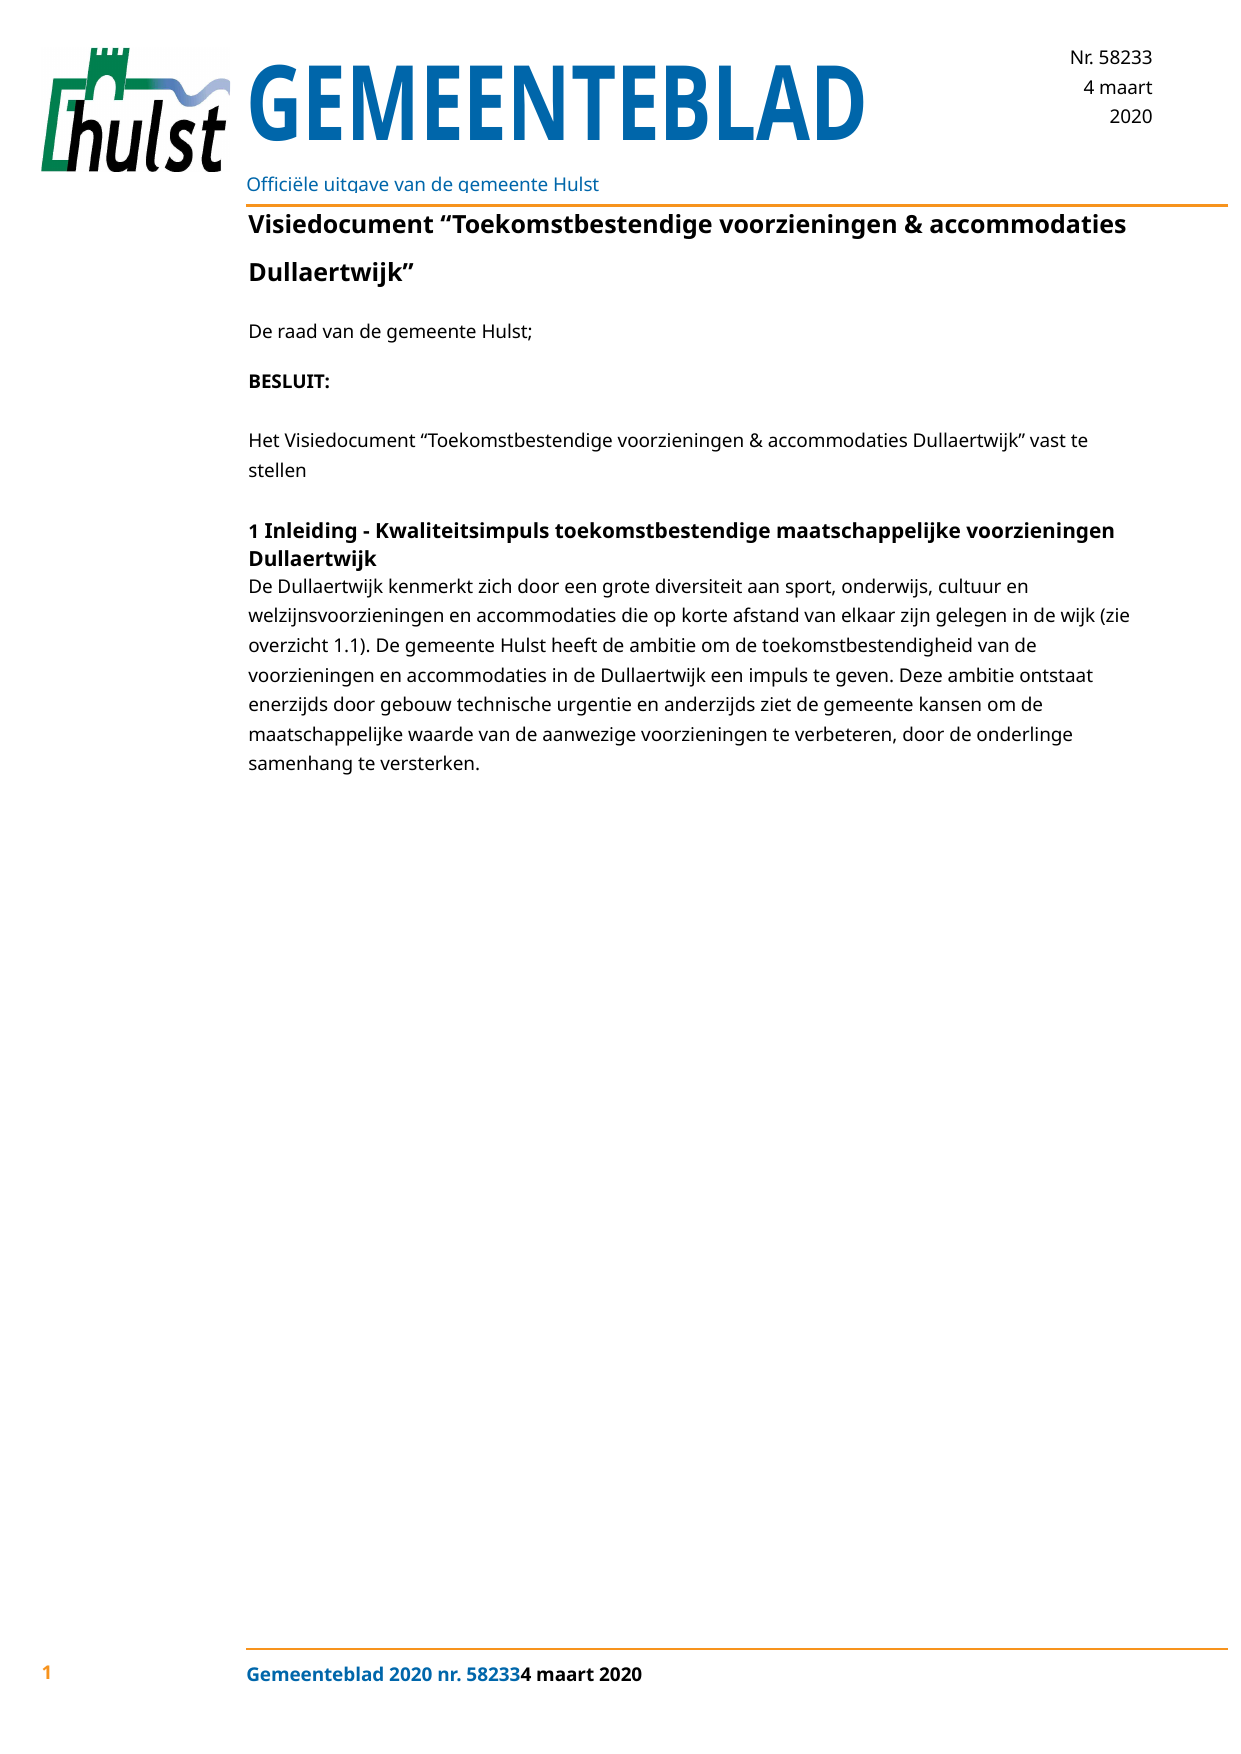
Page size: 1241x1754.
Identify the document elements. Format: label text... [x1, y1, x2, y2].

text 1 Inleiding - Kwaliteitsimpuls toekomstbestendige maatschappelijke voorzieningen Dullaertwijk [248, 516, 1152, 573]
text BESLUIT: [248, 368, 1152, 394]
picture [41, 47, 231, 172]
text De Dullaertwijk kenmerkt zich door een grote diversiteit aan sport, onderwijs, cultuur en welzijnsvoorzieningen en accommodaties die op korte afstand van elkaar zijn gelegen in de wijk (zie overzicht 1.1). De gemeente Hulst heeft de ambitie om de toekomstbestendigheid van de voorzieningen en accommodaties in de Dullaertwijk een impuls te geven. Deze ambitie ontstaat enerzijds door gebouw technische urgentie en anderzijds ziet de gemeente kansen om de maatschappelijke waarde van de aanwezige voorzieningen te verbeteren, door de onderlinge samenhang te versterken. [248, 573, 1152, 776]
text Het Visiedocument “Toekomstbestendige voorzieningen & accommodaties Dullaertwijk” vast te stellen [248, 427, 1152, 483]
text De raad van de gemeente Hulst; [248, 318, 1152, 344]
text Visiedocument “Toekomstbestendige voorzieningen & accommodaties Dullaertwijk” [248, 207, 1152, 288]
